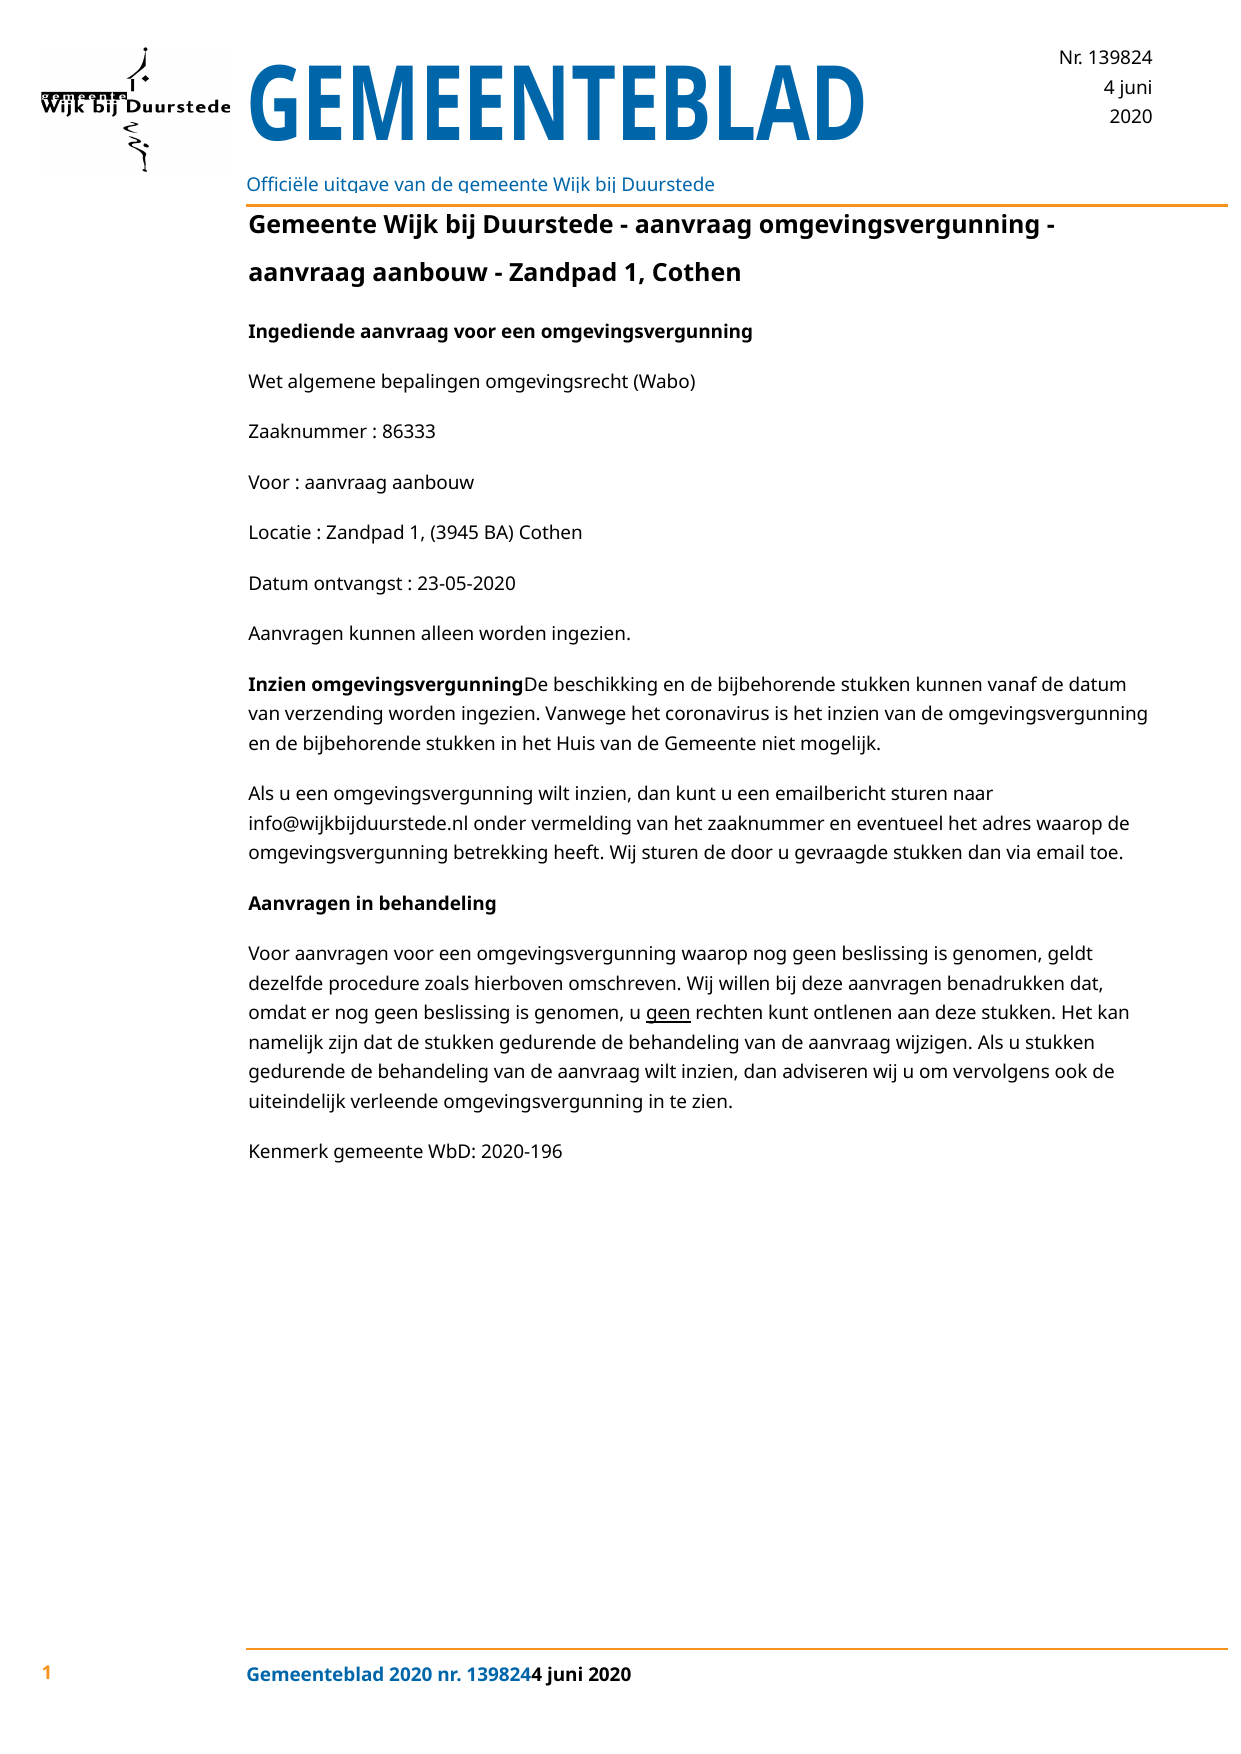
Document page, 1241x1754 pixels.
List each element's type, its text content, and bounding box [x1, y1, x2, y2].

text Gemeente Wijk bij Duurstede - aanvraag omgevingsvergunning - aanvraag aanbouw - Zandpad 1, Cothen [248, 207, 1152, 288]
text Voor aanvragen voor een omgevingsvergunning waarop nog geen beslissing is genomen, geldt dezelfde procedure zoals hierboven omschreven. Wij willen bij deze aanvragen benadrukken dat, omdat er nog geen beslissing is genomen, u geen rechten kunt ontlenen aan deze stukken. Het kan namelijk zijn dat de stukken gedurende de behandeling van de aanvraag wijzigen. Als u stukken gedurende de behandeling van de aanvraag wilt inzien, dan adviseren wij u om vervolgens ook de uiteindelijk verleende omgevingsvergunning in te zien. [248, 940, 1152, 1114]
text Aanvragen in behandeling [248, 890, 1152, 916]
picture [41, 47, 231, 172]
text Ingediende aanvraag voor een omgevingsvergunning [248, 318, 1152, 344]
text Inzien omgevingsvergunningDe beschikking en de bijbehorende stukken kunnen vanaf de datum van verzending worden ingezien. Vanwege het coronavirus is het inzien van de omgevingsvergunning en de bijbehorende stukken in het Huis van de Gemeente niet mogelijk. [248, 671, 1152, 756]
text Als u een omgevingsvergunning wilt inzien, dan kunt u een emailbericht sturen naar info@wijkbijduurstede.nl onder vermelding van het zaaknummer en eventueel het adres waarop de omgevingsvergunning betrekking heeft. Wij sturen de door u gevraagde stukken dan via email toe. [248, 780, 1152, 865]
text Locatie : Zandpad 1, (3945 BA) Cothen [248, 519, 1152, 545]
text Wet algemene bepalingen omgevingsrecht (Wabo) [248, 368, 1152, 394]
text Voor : aanvraag aanbouw [248, 469, 1152, 495]
text Kenmerk gemeente WbD: 2020-196 [248, 1139, 1152, 1164]
text Datum ontvangst : 23-05-2020 [248, 570, 1152, 596]
text Zaaknummer : 86333 [248, 419, 1152, 444]
text Aanvragen kunnen alleen worden ingezien. [248, 620, 1152, 646]
